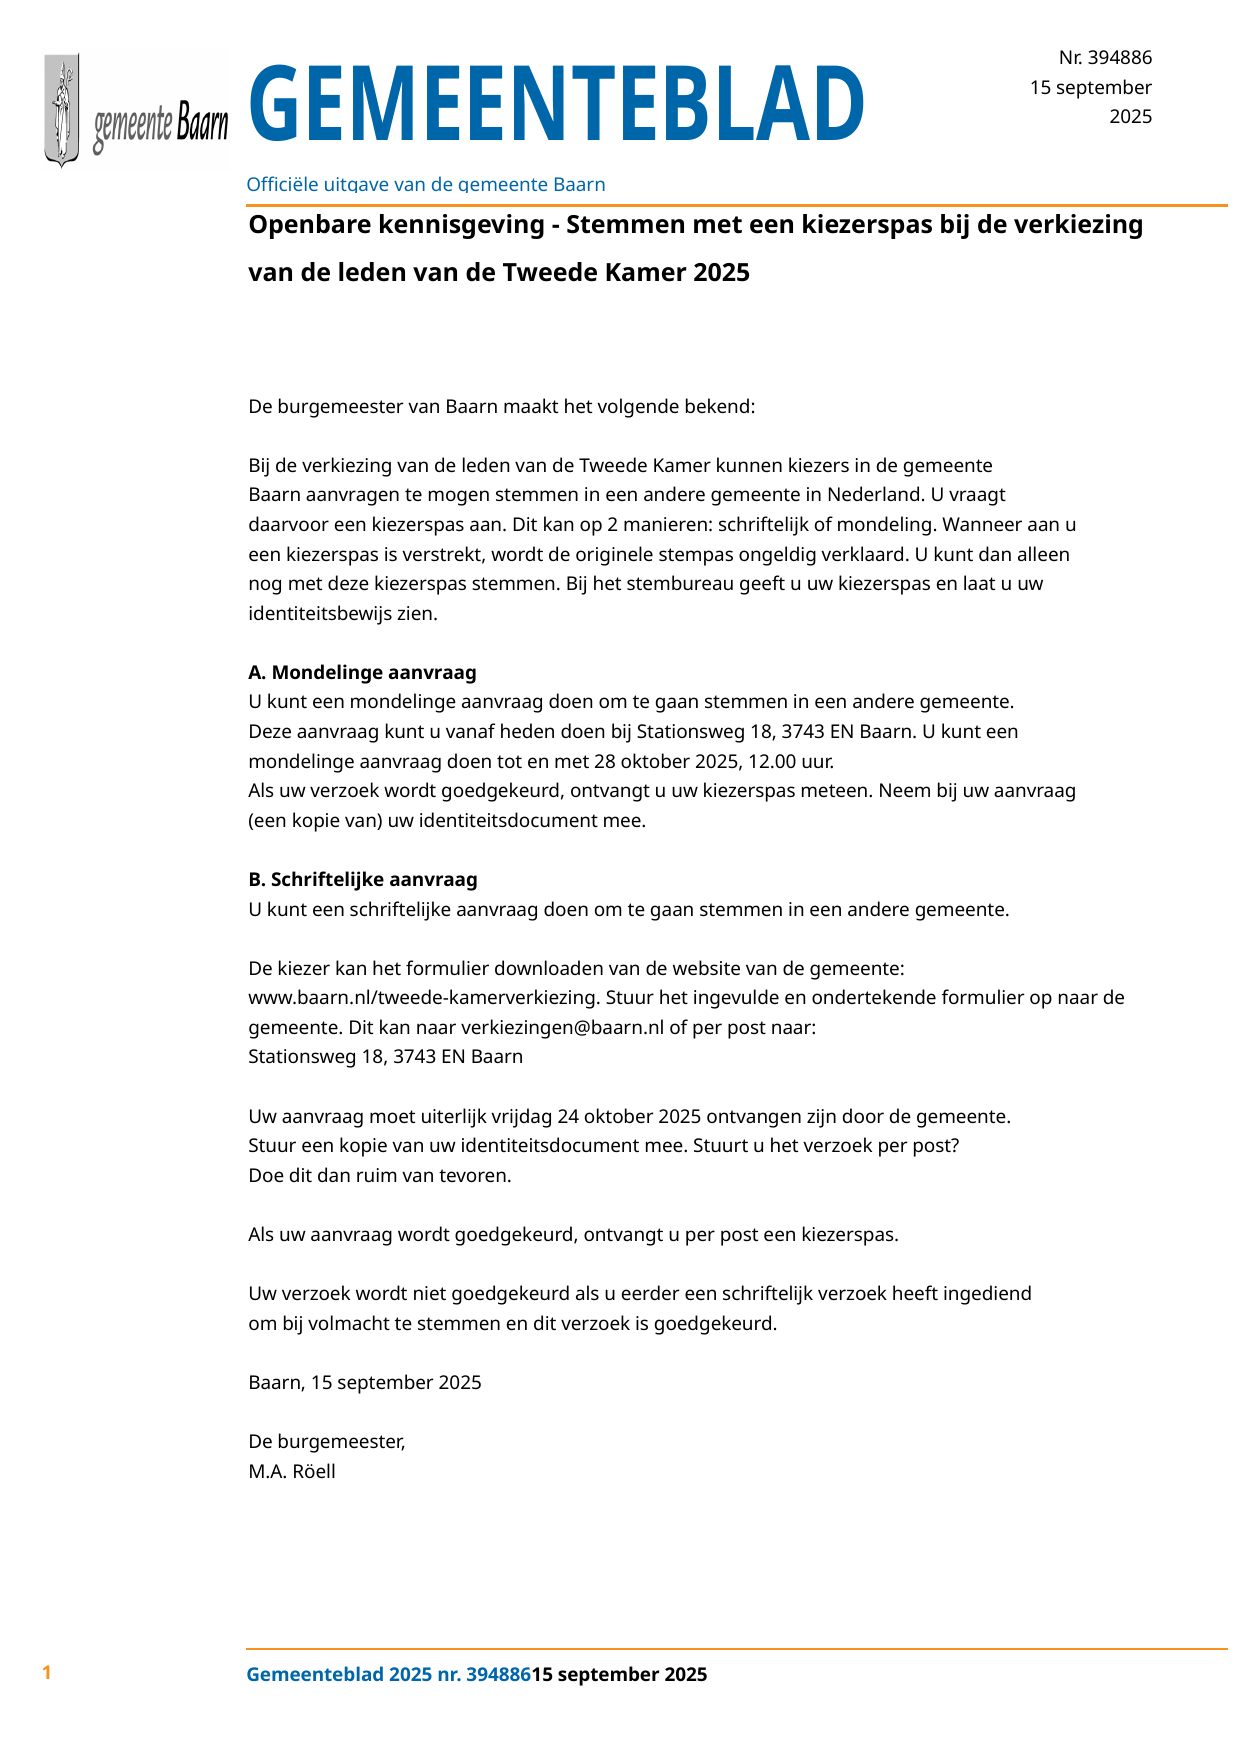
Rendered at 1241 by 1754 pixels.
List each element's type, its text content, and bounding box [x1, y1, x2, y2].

text Als uw aanvraag wordt goedgekeurd, ontvangt u per post een kiezerspas. [248, 1221, 1152, 1247]
text Deze aanvraag kunt u vanaf heden doen bij Stationsweg 18, 3743 EN Baarn. U kunt een [248, 718, 1152, 744]
picture [41, 47, 231, 172]
text Uw aanvraag moet uiterlijk vrijdag 24 oktober 2025 ontvangen zijn door de gemeente. [248, 1103, 1152, 1129]
text www.baarn.nl/tweede-kamerverkiezing. Stuur het ingevulde en ondertekende formulier op naar de gemeente. Dit kan naar verkiezingen@baarn.nl of per post naar: [248, 984, 1152, 1040]
text B. Schriftelijke aanvraag [248, 866, 1152, 892]
text Openbare kennisgeving - Stemmen met een kiezerspas bij de verkiezing van de leden van de Tweede Kamer 2025 [248, 207, 1152, 288]
text A. Mondelinge aanvraag [248, 659, 1152, 685]
text een kiezerspas is verstrekt, wordt de originele stempas ongeldig verklaard. U kunt dan alleen [248, 541, 1152, 567]
text mondelinge aanvraag doen tot en met 28 oktober 2025, 12.00 uur. [248, 748, 1152, 774]
text Stuur een kopie van uw identiteitsdocument mee. Stuurt u het verzoek per post? [248, 1132, 1152, 1158]
text nog met deze kiezerspas stemmen. Bij het stembureau geeft u uw kiezerspas en laat u uw [248, 570, 1152, 596]
text De burgemeester, [248, 1428, 1152, 1454]
text Bij de verkiezing van de leden van de Tweede Kamer kunnen kiezers in de gemeente [248, 452, 1152, 478]
text om bij volmacht te stemmen en dit verzoek is goedgekeurd. [248, 1310, 1152, 1336]
text Doe dit dan ruim van tevoren. [248, 1162, 1152, 1188]
text daarvoor een kiezerspas aan. Dit kan op 2 manieren: schriftelijk of mondeling. Wanneer aan u [248, 511, 1152, 537]
text identiteitsbewijs zien. [248, 600, 1152, 626]
text M.A. Röell [248, 1458, 1152, 1484]
text Baarn aanvragen te mogen stemmen in een andere gemeente in Nederland. U vraagt [248, 482, 1152, 507]
text U kunt een mondelinge aanvraag doen om te gaan stemmen in een andere gemeente. [248, 689, 1152, 714]
text Uw verzoek wordt niet goedgekeurd als u eerder een schriftelijk verzoek heeft ingediend [248, 1280, 1152, 1306]
text (een kopie van) uw identiteitsdocument mee. [248, 807, 1152, 833]
text U kunt een schriftelijke aanvraag doen om te gaan stemmen in een andere gemeente. [248, 896, 1152, 922]
text Als uw verzoek wordt goedgekeurd, ontvangt u uw kiezerspas meteen. Neem bij uw aanvraag [248, 777, 1152, 803]
text Baarn, 15 september 2025 [248, 1369, 1152, 1395]
text Stationsweg 18, 3743 EN Baarn [248, 1044, 1152, 1069]
text De burgemeester van Baarn maakt het volgende bekend: [248, 393, 1152, 419]
text De kiezer kan het formulier downloaden van de website van de gemeente: [248, 955, 1152, 981]
